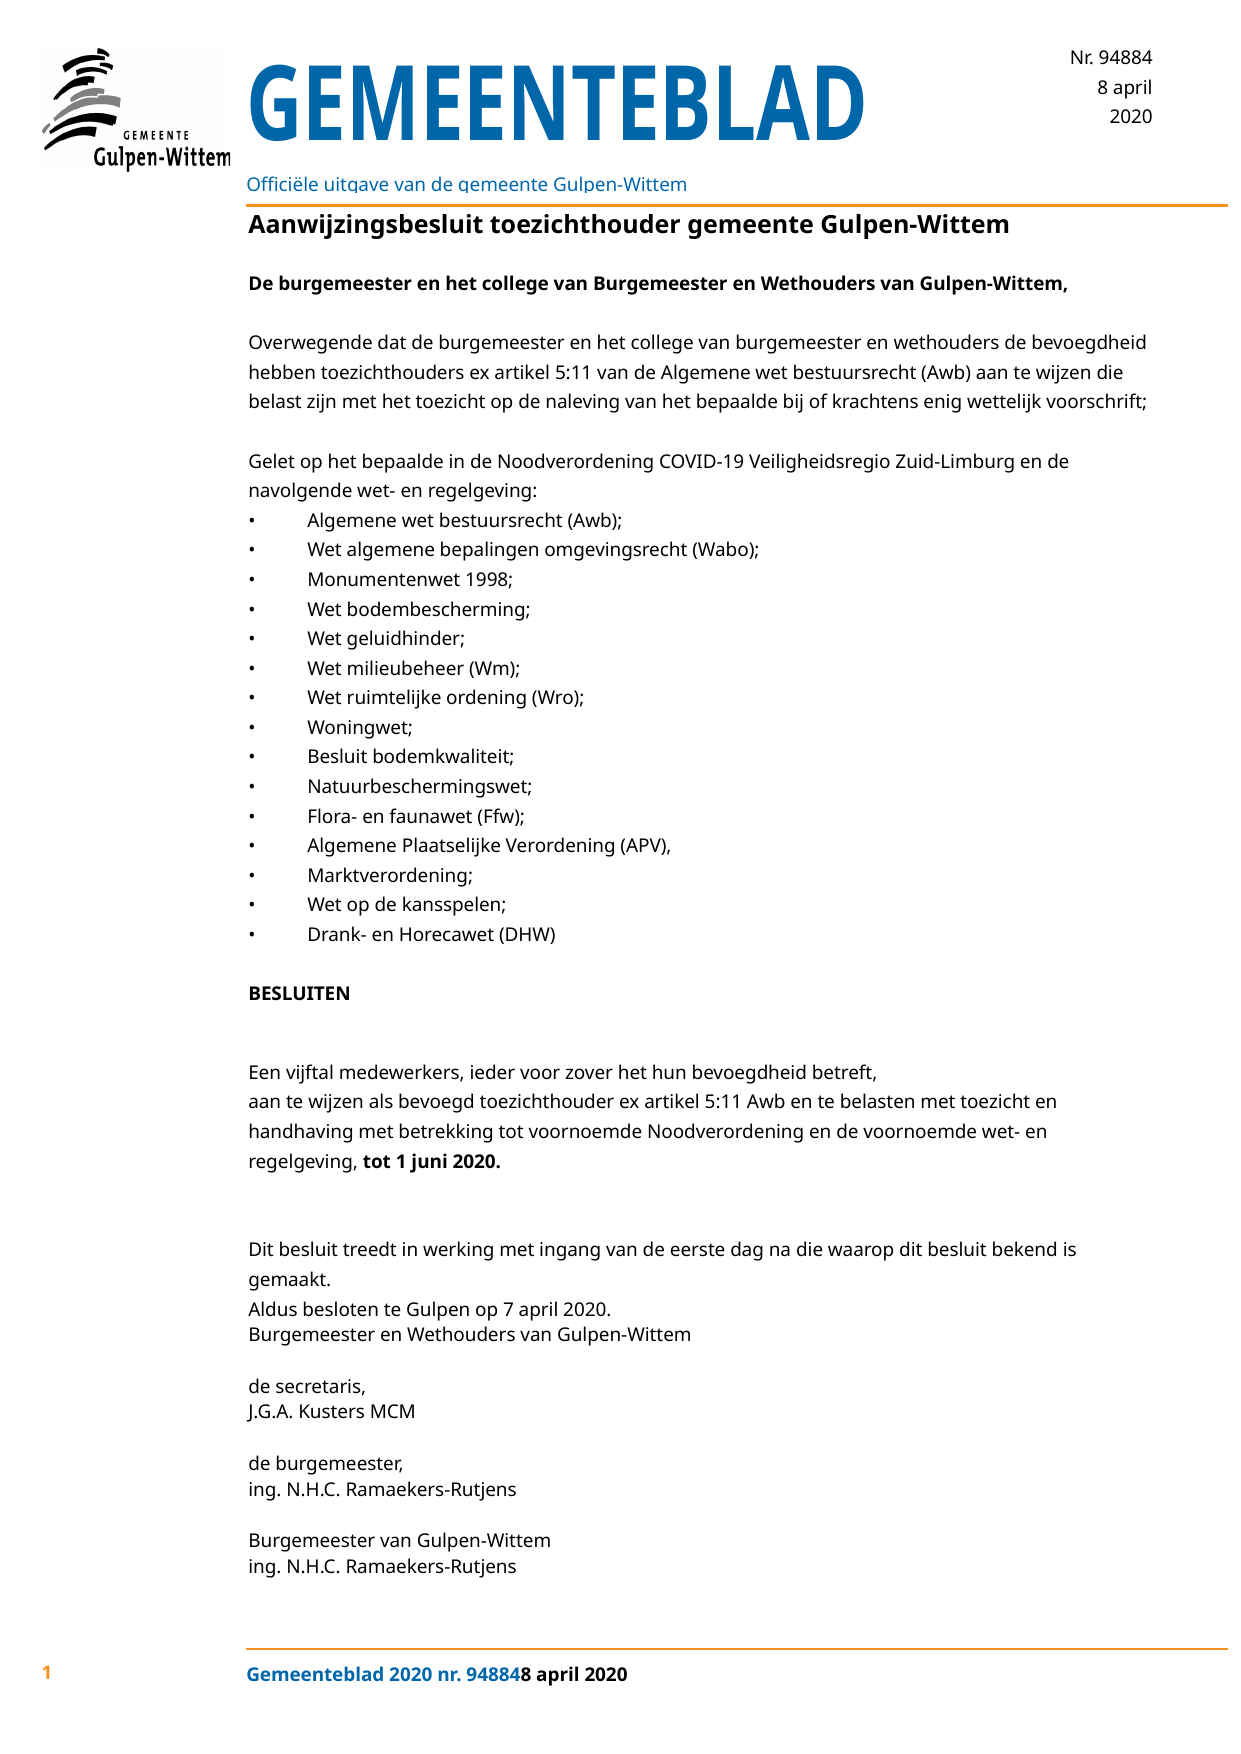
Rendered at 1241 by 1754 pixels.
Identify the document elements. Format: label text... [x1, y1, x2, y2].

list Besluit bodemkwaliteit; [248, 744, 1152, 769]
text Aldus besloten te Gulpen op 7 april 2020. [248, 1296, 1152, 1322]
list Woningwet; [248, 714, 1152, 740]
list Wet algemene bepalingen omgevingsrecht (Wabo); [248, 537, 1152, 562]
text Burgemeester van Gulpen-Wittem [248, 1527, 1152, 1553]
list Wet geluidhinder; [248, 625, 1152, 651]
list Wet ruimtelijke ordening (Wro); [248, 684, 1152, 710]
text ing. N.H.C. Ramaekers-Rutjens [248, 1553, 1152, 1579]
text Gelet op het bepaalde in de Noodverordening COVID-19 Veiligheidsregio Zuid-Limburg en de navolgende wet- en regelgeving: [248, 448, 1152, 503]
list Marktverordening; [248, 862, 1152, 888]
text J.G.A. Kusters MCM [248, 1399, 1152, 1424]
list Wet op de kansspelen; [248, 892, 1152, 917]
list Wet bodembescherming; [248, 596, 1152, 621]
list Algemene wet bestuursrecht (Awb); [248, 507, 1152, 533]
text Aanwijzingsbesluit toezichthouder gemeente Gulpen-Wittem [248, 207, 1152, 241]
text Overwegende dat de burgemeester en het college van burgemeester en wethouders de bevoegdheid hebben toezichthouders ex artikel 5:11 van de Algemene wet bestuursrecht (Awb) aan te wijzen die belast zijn met het toezicht op de naleving van het bepaalde bij of krachtens enig wettelijk voorschrift; [248, 329, 1152, 414]
list Drank- en Horecawet (DHW) [248, 921, 1152, 947]
text ing. N.H.C. Ramaekers-Rutjens [248, 1476, 1152, 1502]
list Wet milieubeheer (Wm); [248, 655, 1152, 681]
text Burgemeester en Wethouders van Gulpen-Wittem [248, 1322, 1152, 1347]
list Algemene Plaatselijke Verordening (APV), [248, 832, 1152, 858]
picture [41, 47, 231, 172]
list Natuurbeschermingswet; [248, 773, 1152, 799]
text de secretaris, [248, 1373, 1152, 1399]
text BESLUITEN [248, 980, 1152, 1006]
list Monumentenwet 1998; [248, 566, 1152, 592]
text Dit besluit treedt in werking met ingang van de eerste dag na die waarop dit besluit bekend is gemaakt. [248, 1237, 1152, 1292]
text Een vijftal medewerkers, ieder voor zover het hun bevoegdheid betreft, [248, 1059, 1152, 1085]
text de burgemeester, [248, 1450, 1152, 1476]
text De burgemeester en het college van Burgemeester en Wethouders van Gulpen-Wittem, [248, 270, 1152, 296]
text aan te wijzen als bevoegd toezichthouder ex artikel 5:11 Awb en te belasten met toezicht en handhaving met betrekking tot voornoemde Noodverordening en de voornoemde wet- en regelgeving, tot 1 juni 2020. [248, 1089, 1152, 1174]
list Flora- en faunawet (Ffw); [248, 803, 1152, 828]
